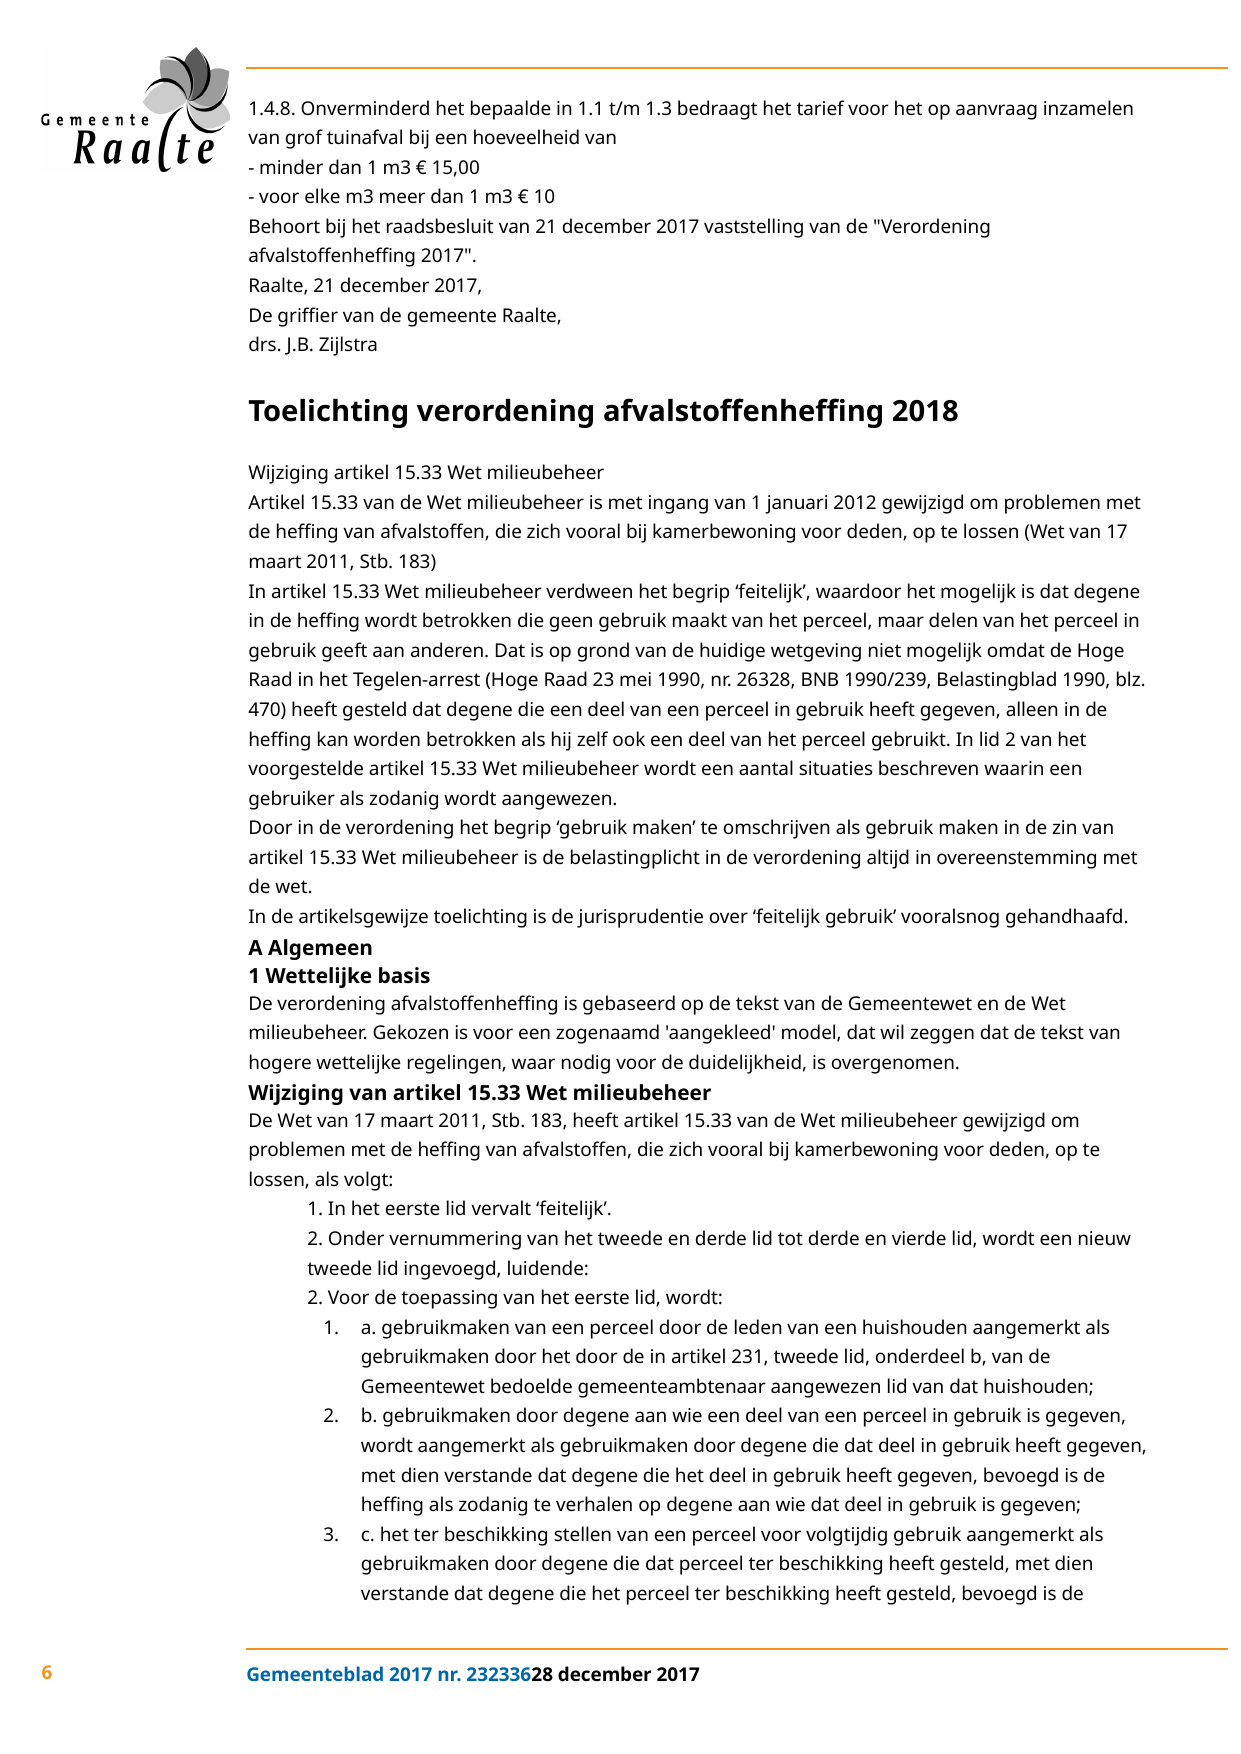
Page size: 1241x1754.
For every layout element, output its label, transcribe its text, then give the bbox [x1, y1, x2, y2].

picture [41, 47, 231, 172]
text De verordening afvalstoffenheffing is gebaseerd op de tekst van de Gemeentewet en de Wet milieubeheer. Gekozen is voor een zogenaamd 'aangekleed' model, dat wil zeggen dat de tekst van hogere wettelijke regelingen, waar nodig voor de duidelijkheid, is overgenomen. [248, 990, 1152, 1074]
list b. gebruikmaken door degene aan wie een deel van een perceel in gebruik is gegeven, wordt aangemerkt als gebruikmaken door degene die dat deel in gebruik heeft gegeven, met dien verstande dat degene die het deel in gebruik heeft gegeven, bevoegd is de heffing als zodanig te verhalen op degene aan wie dat deel in gebruik is gegeven; [323, 1403, 1152, 1517]
text De Wet van 17 maart 2011, Stb. 183, heeft artikel 15.33 van de Wet milieubeheer gewijzigd om problemen met de heffing van afvalstoffen, die zich vooral bij kamerbewoning voor deden, op te lossen, als volgt: [248, 1107, 1152, 1192]
text In de artikelsgewijze toelichting is de jurisprudentie over ‘feitelijk gebruik’ vooralsnog gehandhaafd. [248, 903, 1152, 929]
text 1.4.8. Onverminderd het bepaalde in 1.1 t/m 1.3 bedraagt het tarief voor het op aanvraag inzamelen van grof tuinafval bij een hoeveelheid van [248, 95, 1152, 150]
text - minder dan 1 m3 € 15,00 [248, 154, 1152, 180]
list a. gebruikmaken van een perceel door de leden van een huishouden aangemerkt als gebruikmaken door het door de in artikel 231, tweede lid, onderdeel b, van de Gemeentewet bedoelde gemeenteambtenaar aangewezen lid van dat huishouden; [323, 1314, 1152, 1399]
text Wijziging artikel 15.33 Wet milieubeheer [248, 459, 1152, 485]
list 1. In het eerste lid vervalt ‘feitelijk’. [248, 1196, 1152, 1221]
text - voor elke m3 meer dan 1 m3 € 10 [248, 183, 1152, 209]
text De griffier van de gemeente Raalte, [248, 302, 1152, 328]
text Toelichting verordening afvalstoffenheffing 2018 [248, 391, 1152, 430]
list c. het ter beschikking stellen van een perceel voor volgtijdig gebruik aangemerkt als gebruikmaken door degene die dat perceel ter beschikking heeft gesteld, met dien verstande dat degene die het perceel ter beschikking heeft gesteld, bevoegd is de [323, 1521, 1152, 1606]
text drs. J.B. Zijlstra [248, 331, 1152, 357]
text In artikel 15.33 Wet milieubeheer verdween het begrip ‘feitelijk’, waardoor het mogelijk is dat degene in de heffing wordt betrokken die geen gebruik maakt van het perceel, maar delen van het perceel in gebruik geeft aan anderen. Dat is op grond van de huidige wetgeving niet mogelijk omdat de Hoge Raad in het Tegelen-arrest (Hoge Raad 23 mei 1990, nr. 26328, BNB 1990/239, Belastingblad 1990, blz. 470) heeft gesteld dat degene die een deel van een perceel in gebruik heeft gegeven, alleen in de heffing kan worden betrokken als hij zelf ook een deel van het perceel gebruikt. In lid 2 van het voorgestelde artikel 15.33 Wet milieubeheer wordt een aantal situaties beschreven waarin een gebruiker als zodanig wordt aangewezen. [248, 578, 1152, 811]
text Wijziging van artikel 15.33 Wet milieubeheer [248, 1078, 1152, 1107]
text Artikel 15.33 van de Wet milieubeheer is met ingang van 1 januari 2012 gewijzigd om problemen met de heffing van afvalstoffen, die zich vooral bij kamerbewoning voor deden, op te lossen (Wet van 17 maart 2011, Stb. 183) [248, 489, 1152, 574]
text Door in de verordening het begrip ‘gebruik maken’ te omschrijven als gebruik maken in de zin van artikel 15.33 Wet milieubeheer is de belastingplicht in de verordening altijd in overeenstemming met de wet. [248, 814, 1152, 899]
list 2. Voor de toepassing van het eerste lid, wordt: [248, 1284, 1152, 1310]
text A Algemeen [248, 933, 1152, 961]
text 1 Wettelijke basis [248, 961, 1152, 990]
text Behoort bij het raadsbesluit van 21 december 2017 vaststelling van de "Verordening afvalstoffenheffing 2017". [248, 213, 1152, 268]
text Raalte, 21 december 2017, [248, 272, 1152, 298]
list 2. Onder vernummering van het tweede en derde lid tot derde en vierde lid, wordt een nieuw tweede lid ingevoegd, luidende: [248, 1225, 1152, 1281]
